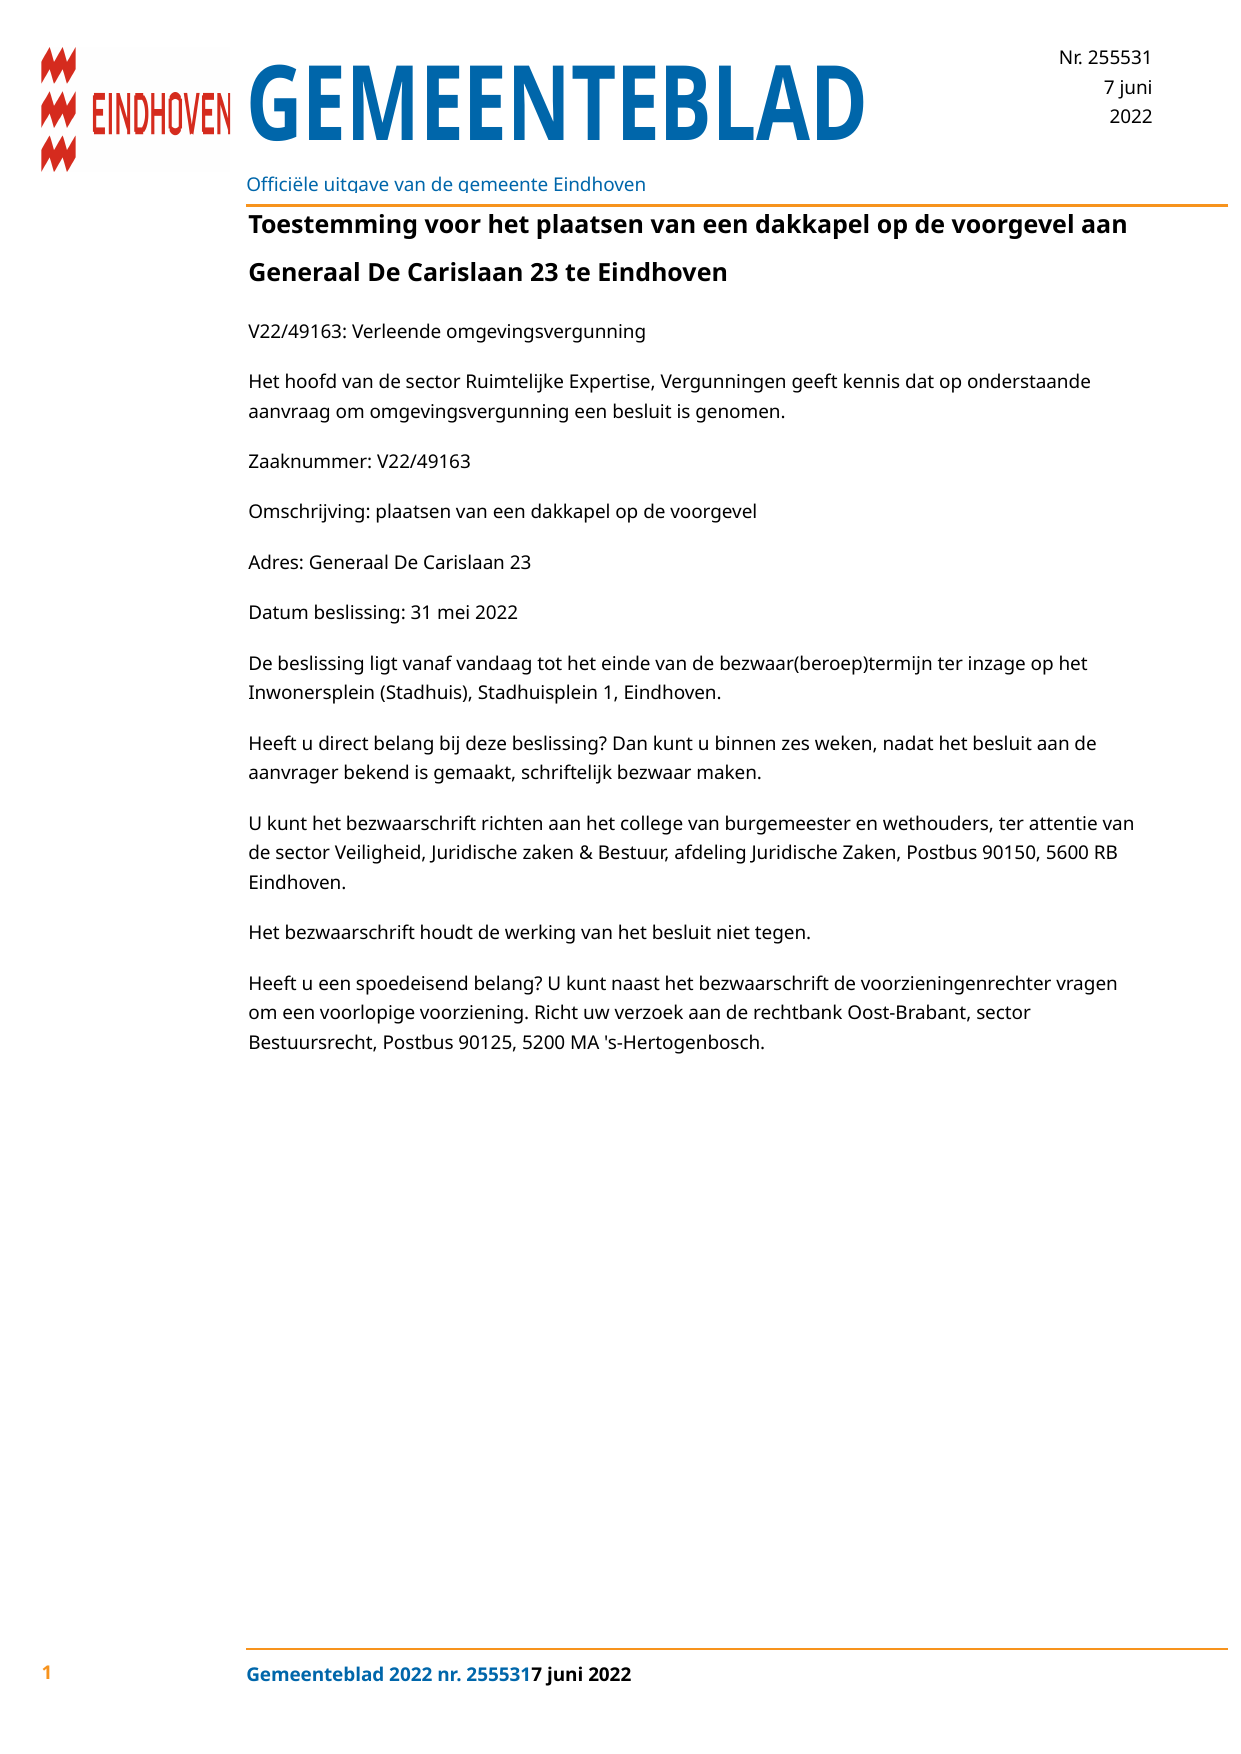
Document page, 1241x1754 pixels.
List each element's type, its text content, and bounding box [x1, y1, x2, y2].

text Het hoofd van de sector Ruimtelijke Expertise, Vergunningen geeft kennis dat op onderstaande aanvraag om omgevingsvergunning een besluit is genomen. [248, 368, 1152, 424]
text De beslissing ligt vanaf vandaag tot het einde van de bezwaar(beroep)termijn ter inzage op het Inwonersplein (Stadhuis), Stadhuisplein 1, Eindhoven. [248, 650, 1152, 705]
text Zaaknummer: V22/49163 [248, 448, 1152, 474]
text Heeft u direct belang bij deze beslissing? Dan kunt u binnen zes weken, nadat het besluit aan de aanvrager bekend is gemaakt, schriftelijk bezwaar maken. [248, 730, 1152, 785]
text Omschrijving: plaatsen van een dakkapel op de voorgevel [248, 499, 1152, 524]
text U kunt het bezwaarschrift richten aan het college van burgemeester en wethouders, ter attentie van de sector Veiligheid, Juridische zaken & Bestuur, afdeling Juridische Zaken, Postbus 90150, 5600 RB Eindhoven. [248, 810, 1152, 895]
text Het bezwaarschrift houdt de werking van het besluit niet tegen. [248, 919, 1152, 945]
text Adres: Generaal De Carislaan 23 [248, 549, 1152, 575]
text Datum beslissing: 31 mei 2022 [248, 599, 1152, 625]
text Toestemming voor het plaatsen van een dakkapel op de voorgevel aan Generaal De Carislaan 23 te Eindhoven [248, 207, 1152, 288]
text Heeft u een spoedeisend belang? U kunt naast het bezwaarschrift de voorzieningenrechter vragen om een voorlopige voorziening. Richt uw verzoek aan de rechtbank Oost-Brabant, sector Bestuursrecht, Postbus 90125, 5200 MA 's-Hertogenbosch. [248, 970, 1152, 1055]
picture [41, 47, 231, 172]
text V22/49163: Verleende omgevingsvergunning [248, 318, 1152, 344]
